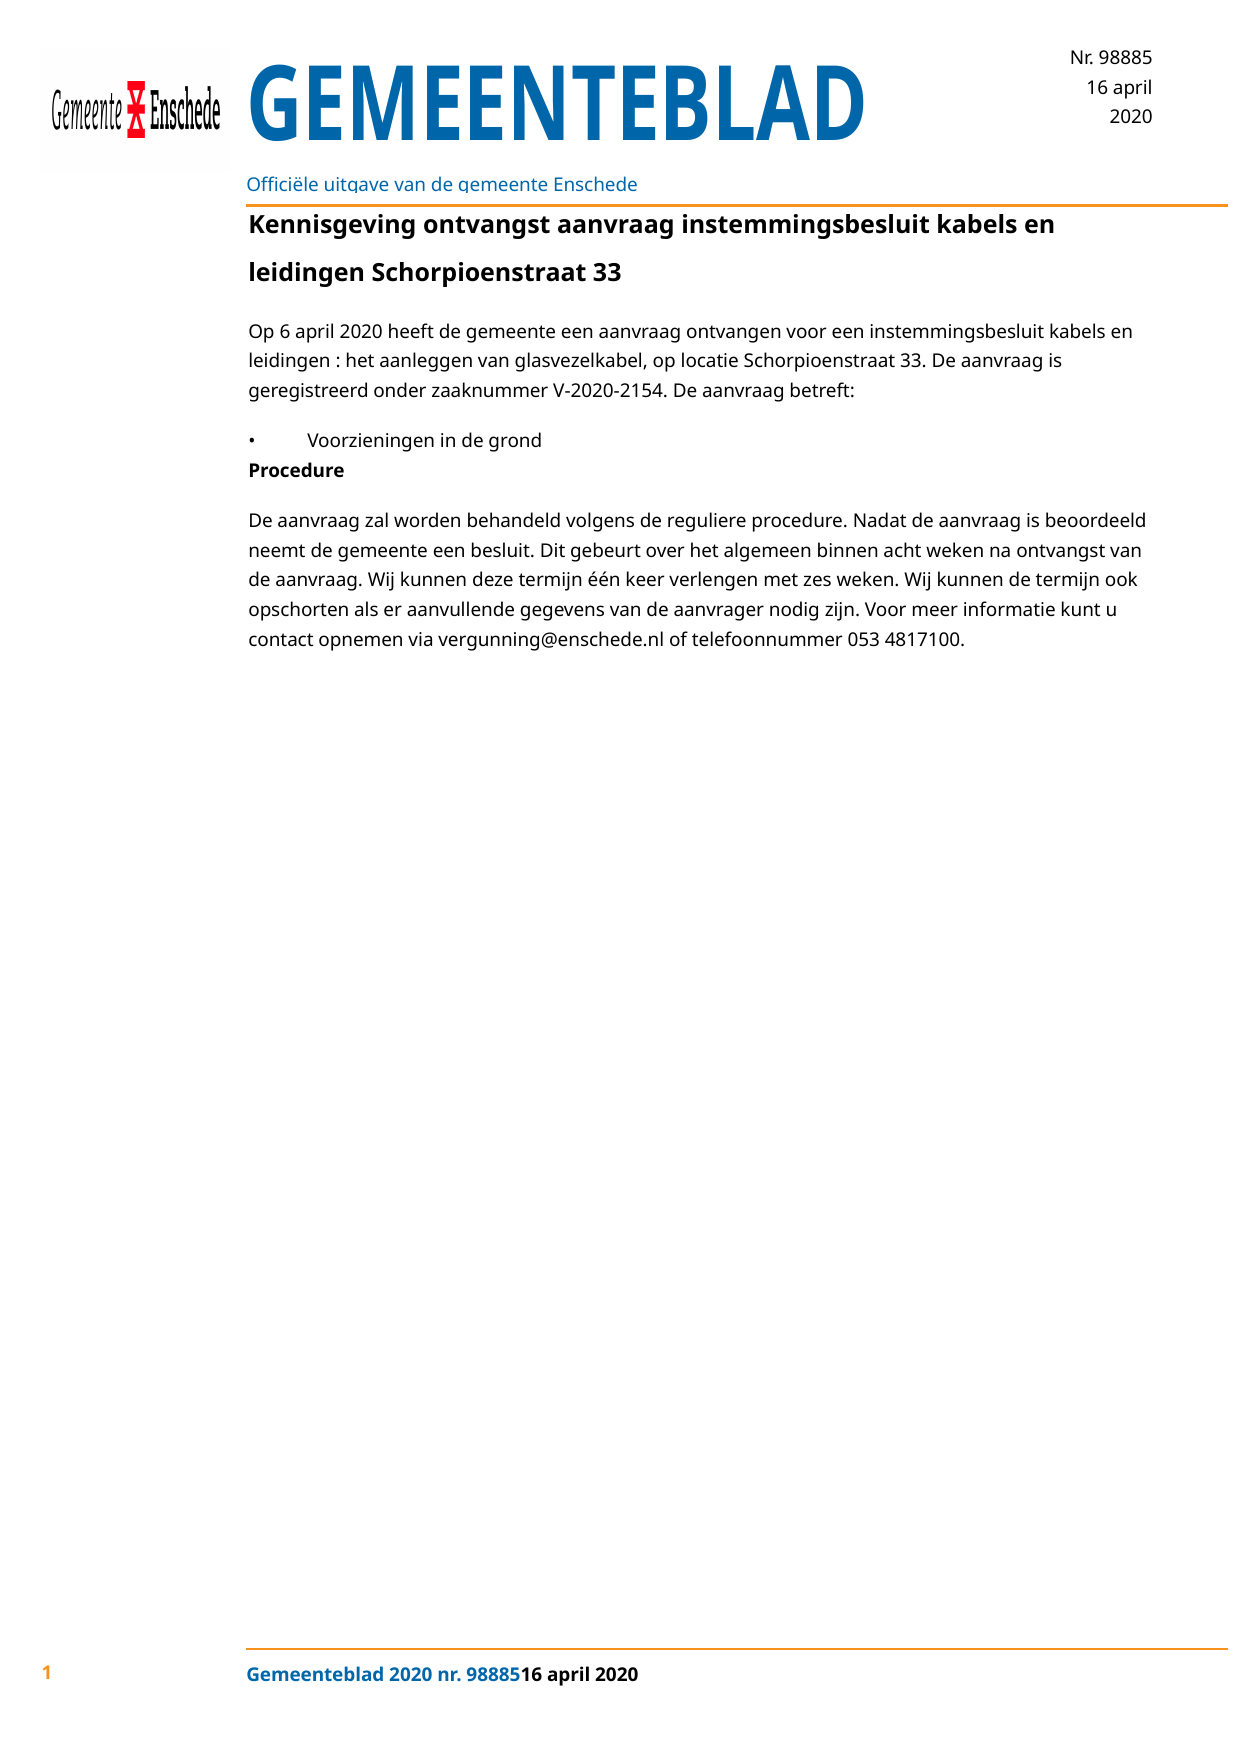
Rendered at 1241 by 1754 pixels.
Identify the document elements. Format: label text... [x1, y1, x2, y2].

text Kennisgeving ontvangst aanvraag instemmingsbesluit kabels en leidingen Schorpioenstraat 33 [248, 207, 1152, 288]
text Op 6 april 2020 heeft de gemeente een aanvraag ontvangen voor een instemmingsbesluit kabels en leidingen : het aanleggen van glasvezelkabel, op locatie Schorpioenstraat 33. De aanvraag is geregistreerd onder zaaknummer V-2020-2154. De aanvraag betreft: [248, 318, 1152, 403]
list Voorzieningen in de grond [248, 427, 1152, 453]
picture [41, 47, 231, 172]
text Procedure [248, 457, 1152, 483]
text De aanvraag zal worden behandeld volgens de reguliere procedure. Nadat de aanvraag is beoordeeld neemt de gemeente een besluit. Dit gebeurt over het algemeen binnen acht weken na ontvangst van de aanvraag. Wij kunnen deze termijn één keer verlengen met zes weken. Wij kunnen de termijn ook opschorten als er aanvullende gegevens van de aanvrager nodig zijn. Voor meer informatie kunt u contact opnemen via vergunning@enschede.nl of telefoonnummer 053 4817100. [248, 507, 1152, 652]
